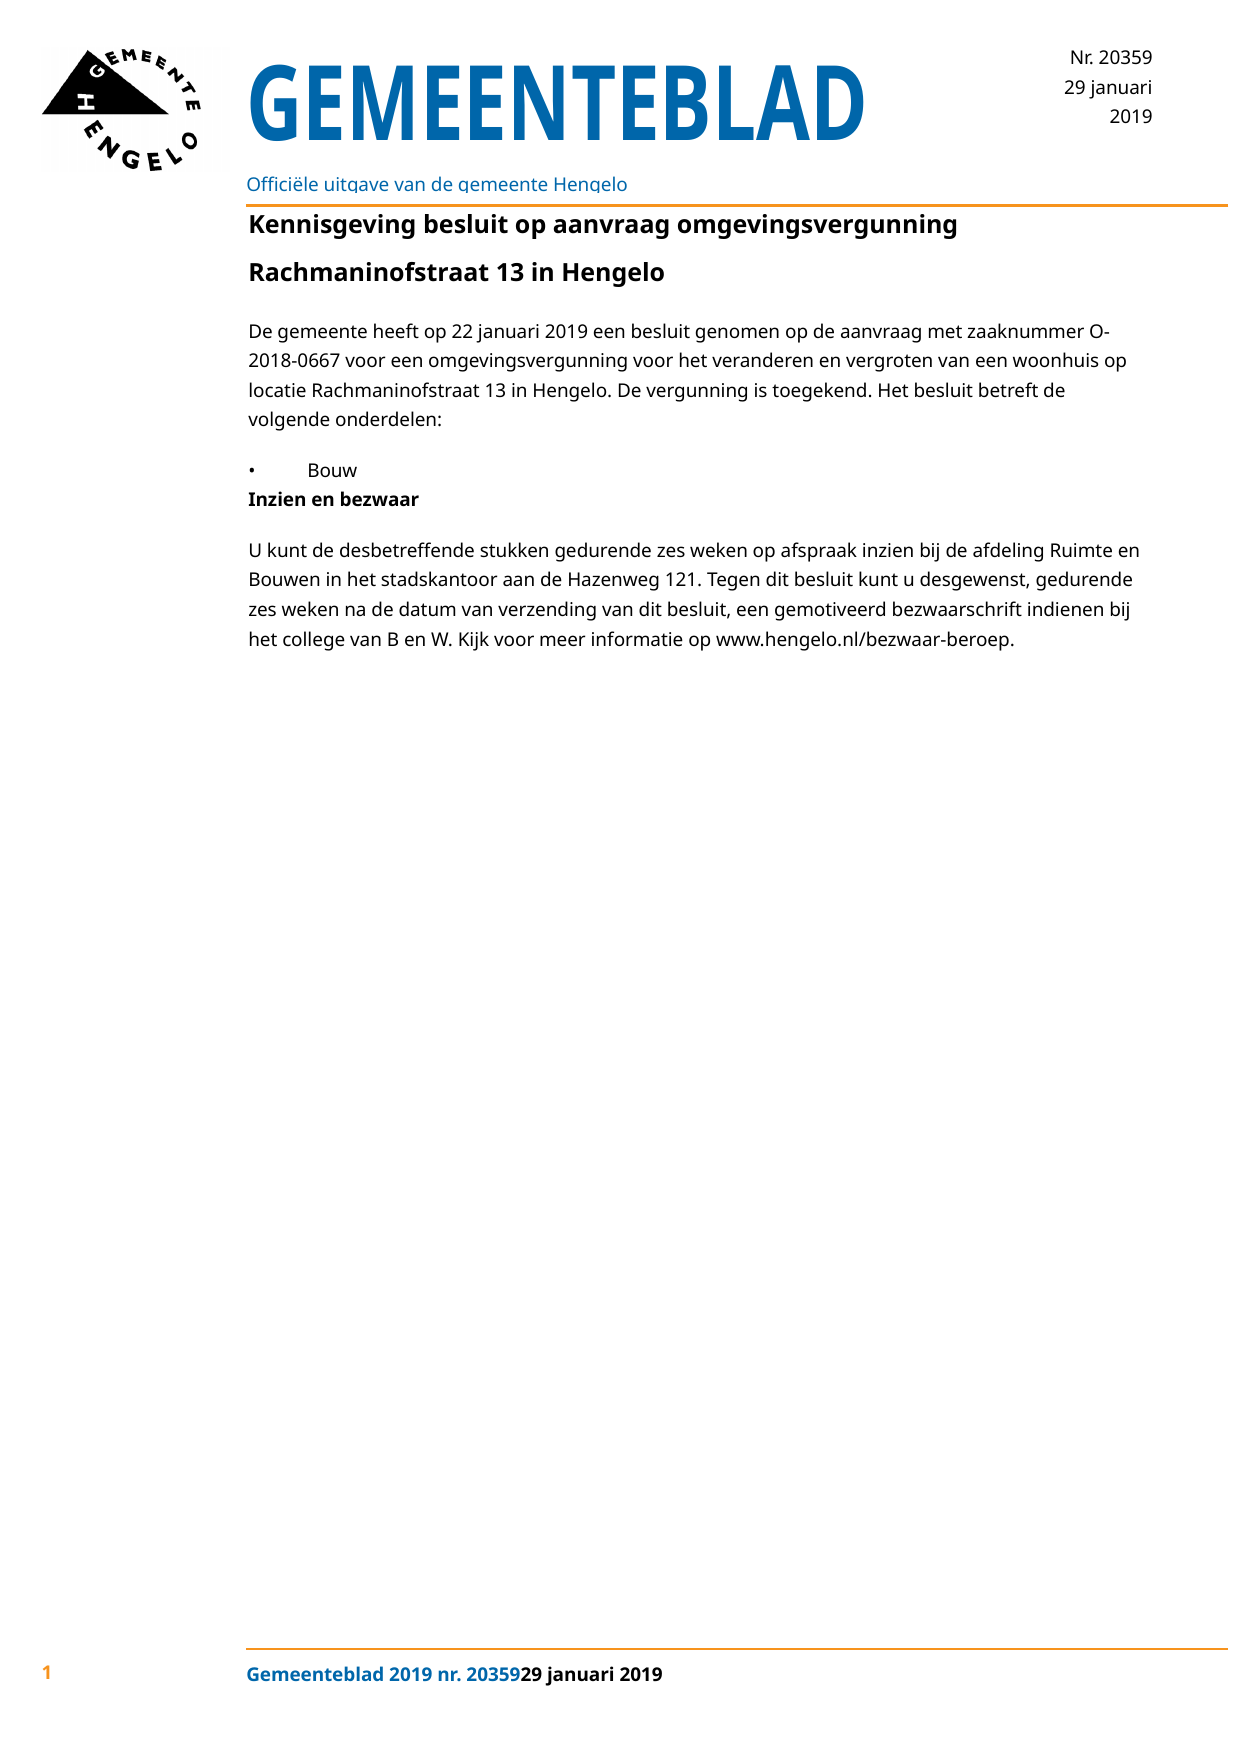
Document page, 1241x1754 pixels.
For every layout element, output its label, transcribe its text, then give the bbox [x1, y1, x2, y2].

list Bouw [248, 457, 1152, 483]
text Kennisgeving besluit op aanvraag omgevingsvergunning Rachmaninofstraat 13 in Hengelo [248, 207, 1152, 288]
text Inzien en bezwaar [248, 487, 1152, 512]
picture [41, 47, 231, 172]
text U kunt de desbetreffende stukken gedurende zes weken op afspraak inzien bij de afdeling Ruimte en Bouwen in het stadskantoor aan de Hazenweg 121. Tegen dit besluit kunt u desgewenst, gedurende zes weken na de datum van verzending van dit besluit, een gemotiveerd bezwaarschrift indienen bij het college van B en W. Kijk voor meer informatie op www.hengelo.nl/bezwaar-beroep. [248, 537, 1152, 652]
text De gemeente heeft op 22 januari 2019 een besluit genomen op de aanvraag met zaaknummer O-2018-0667 voor een omgevingsvergunning voor het veranderen en vergroten van een woonhuis op locatie Rachmaninofstraat 13 in Hengelo. De vergunning is toegekend. Het besluit betreft de volgende onderdelen: [248, 318, 1152, 432]
